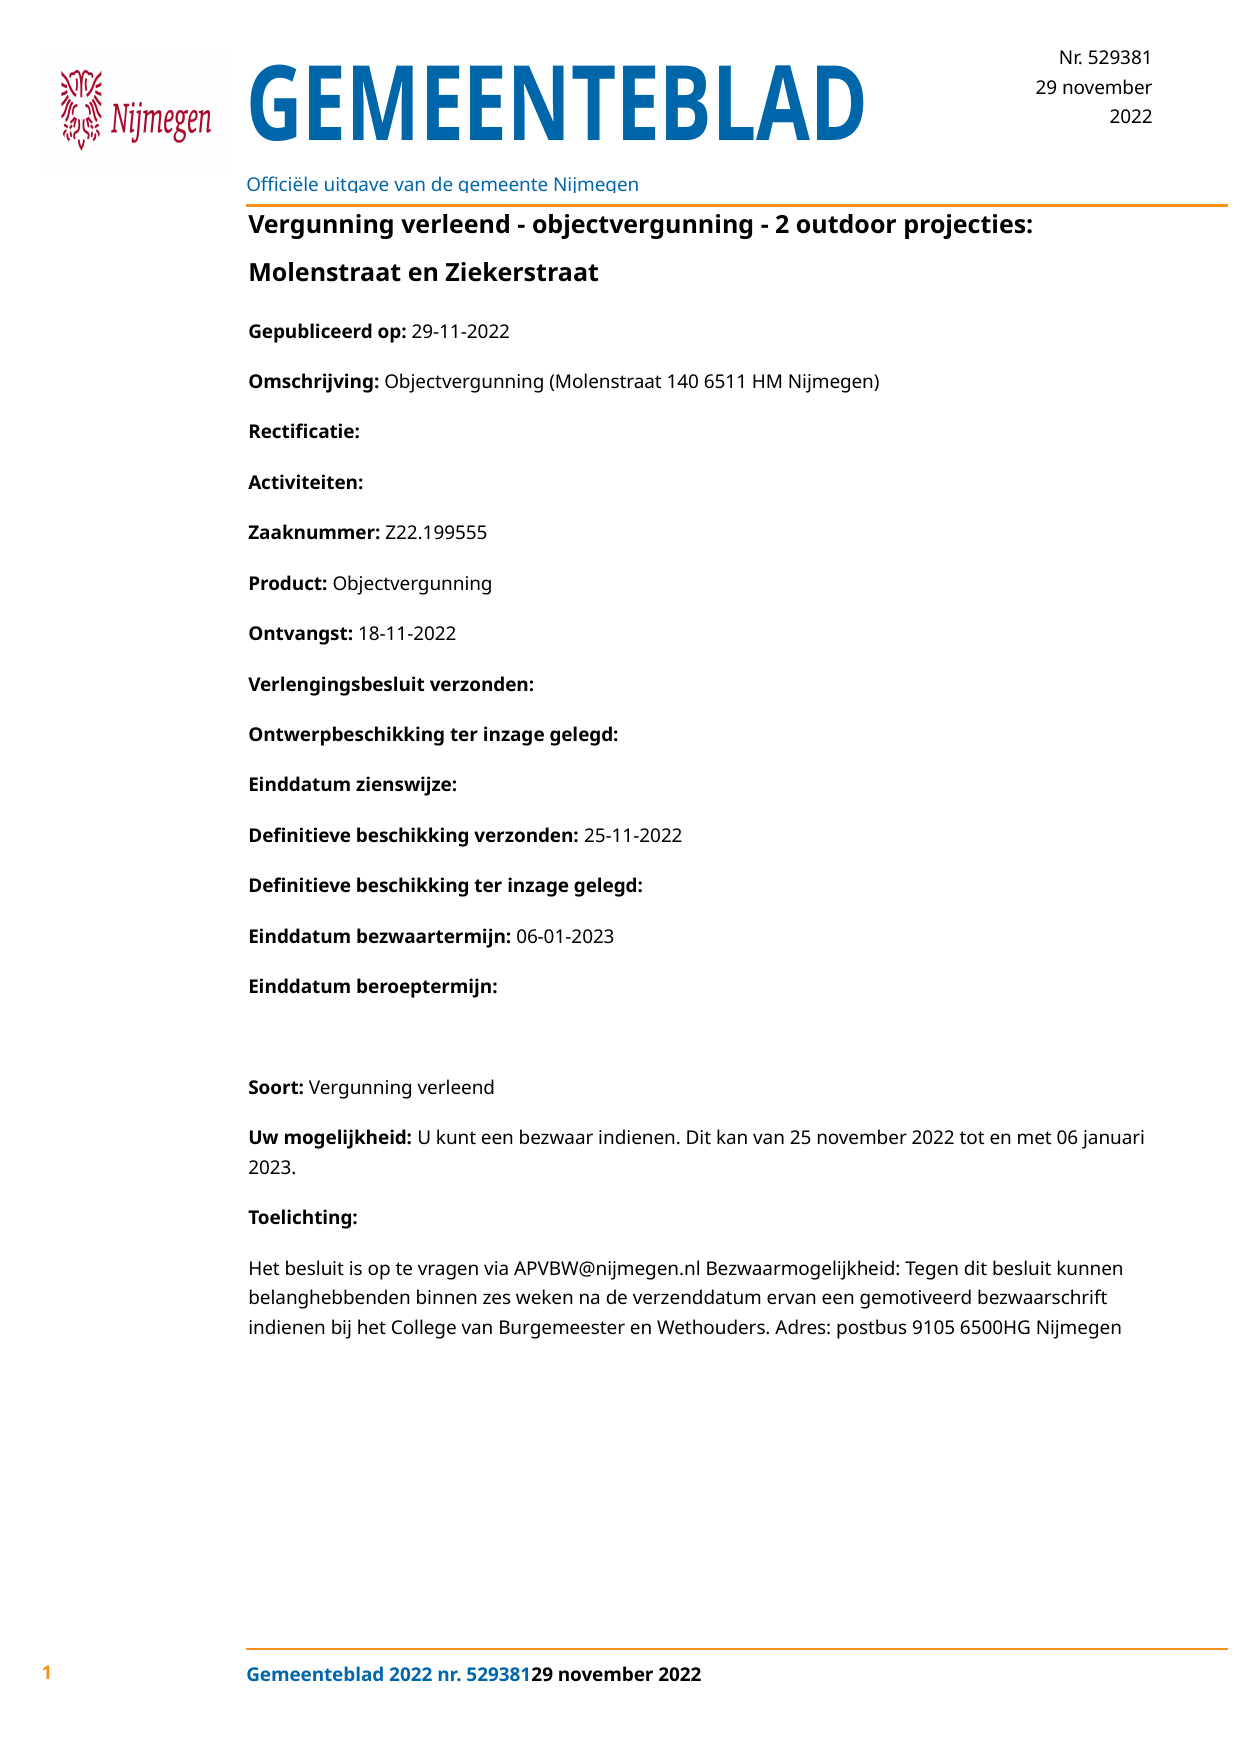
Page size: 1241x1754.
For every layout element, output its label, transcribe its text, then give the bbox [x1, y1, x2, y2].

text Zaaknummer: Z22.199555 [248, 519, 1152, 545]
text Omschrijving: Objectvergunning (Molenstraat 140 6511 HM Nijmegen) [248, 368, 1152, 394]
text Ontvangst: 18-11-2022 [248, 620, 1152, 646]
text Het besluit is op te vragen via APVBW@nijmegen.nl Bezwaarmogelijkheid: Tegen dit besluit kunnen belanghebbenden binnen zes weken na de verzenddatum ervan een gemotiveerd bezwaarschrift indienen bij het College van Burgemeester en Wethouders. Adres: postbus 9105 6500HG Nijmegen [248, 1255, 1152, 1340]
text Definitieve beschikking verzonden: 25-11-2022 [248, 822, 1152, 848]
text Einddatum zienswijze: [248, 772, 1152, 797]
text Ontwerpbeschikking ter inzage gelegd: [248, 721, 1152, 747]
text Gepubliceerd op: 29-11-2022 [248, 318, 1152, 344]
text Activiteiten: [248, 469, 1152, 495]
text Uw mogelijkheid: U kunt een bezwaar indienen. Dit kan van 25 november 2022 tot en met 06 januari 2023. [248, 1124, 1152, 1180]
text Vergunning verleend - objectvergunning - 2 outdoor projecties: Molenstraat en Ziekerstraat [248, 207, 1152, 288]
text Einddatum bezwaartermijn: 06-01-2023 [248, 923, 1152, 949]
text Soort: Vergunning verleend [248, 1074, 1152, 1100]
text Einddatum beroeptermijn: [248, 973, 1152, 999]
text Rectificatie: [248, 419, 1152, 444]
text Product: Objectvergunning [248, 570, 1152, 596]
text Definitieve beschikking ter inzage gelegd: [248, 872, 1152, 898]
text Verlengingsbesluit verzonden: [248, 671, 1152, 697]
picture [41, 47, 231, 172]
text Toelichting: [248, 1204, 1152, 1230]
